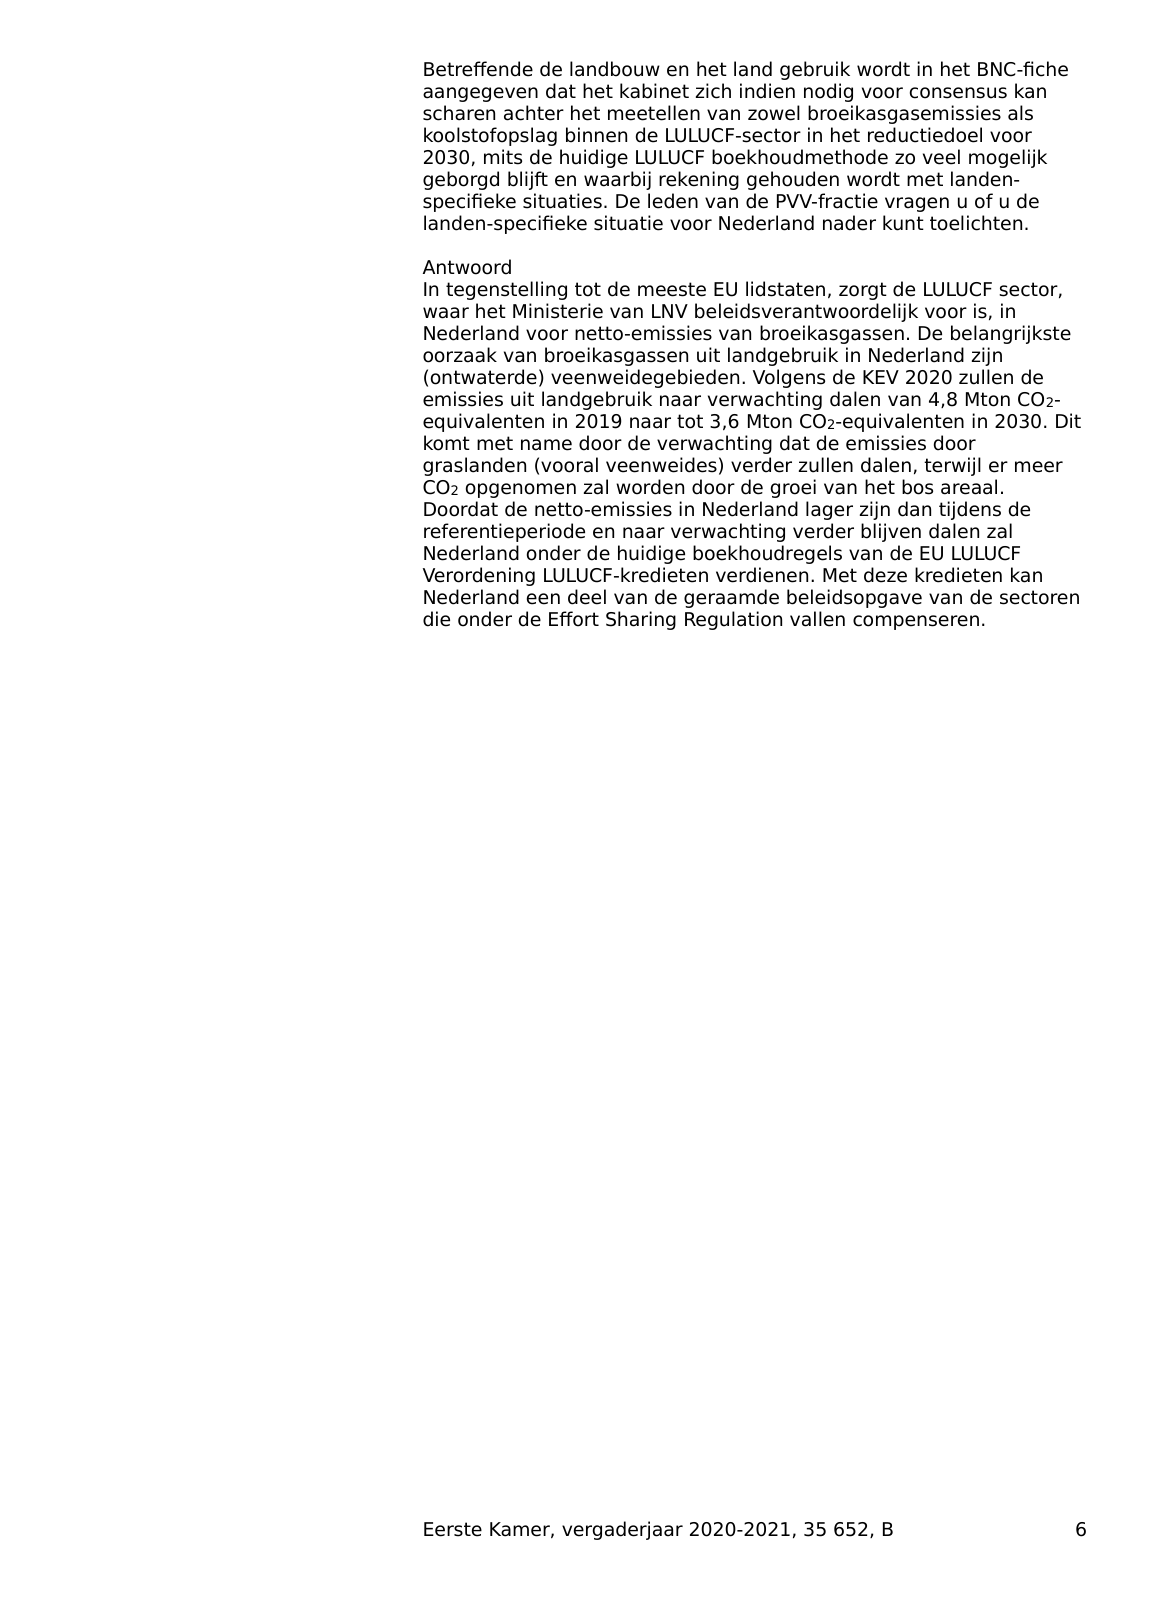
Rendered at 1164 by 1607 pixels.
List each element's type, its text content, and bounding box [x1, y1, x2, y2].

text In tegenstelling tot de meeste EU lidstaten, zorgt de LULUCF sector, waar het Ministerie van LNV beleidsverantwoordelijk voor is, in Nederland voor netto-emissies van broeikasgassen. De belangrijkste oorzaak van broeikasgassen uit landgebruik in Nederland zijn (ontwaterde) veenweidegebieden. Volgens de KEV 2020 zullen de emissies uit landgebruik naar verwachting dalen van 4,8 Mton CO2-equivalenten in 2019 naar tot 3,6 Mton CO2-equivalenten in 2030. Dit komt met name door de verwachting dat de emissies door graslanden (vooral veenweides) verder zullen dalen, terwijl er meer CO2 opgenomen zal worden door de groei van het bos areaal. [422, 279, 1087, 499]
text Betreffende de landbouw en het land gebruik wordt in het BNC-fiche aangegeven dat het kabinet zich indien nodig voor consensus kan scharen achter het meetellen van zowel broeikasgasemissies als koolstofopslag binnen de LULUCF-sector in het reductiedoel voor 2030, mits de huidige LULUCF boekhoudmethode zo veel mogelijk geborgd blijft en waarbij rekening gehouden wordt met landen-specifieke situaties. De leden van de PVV-fractie vragen u of u de landen-specifieke situatie voor Nederland nader kunt toelichten. [422, 59, 1087, 235]
text Antwoord [422, 257, 1087, 279]
text Doordat de netto-emissies in Nederland lager zijn dan tijdens de referentieperiode en naar verwachting verder blijven dalen zal Nederland onder de huidige boekhoudregels van de EU LULUCF Verordening LULUCF-kredieten verdienen. Met deze kredieten kan Nederland een deel van de geraamde beleidsopgave van de sectoren die onder de Effort Sharing Regulation vallen compenseren. [422, 499, 1087, 631]
